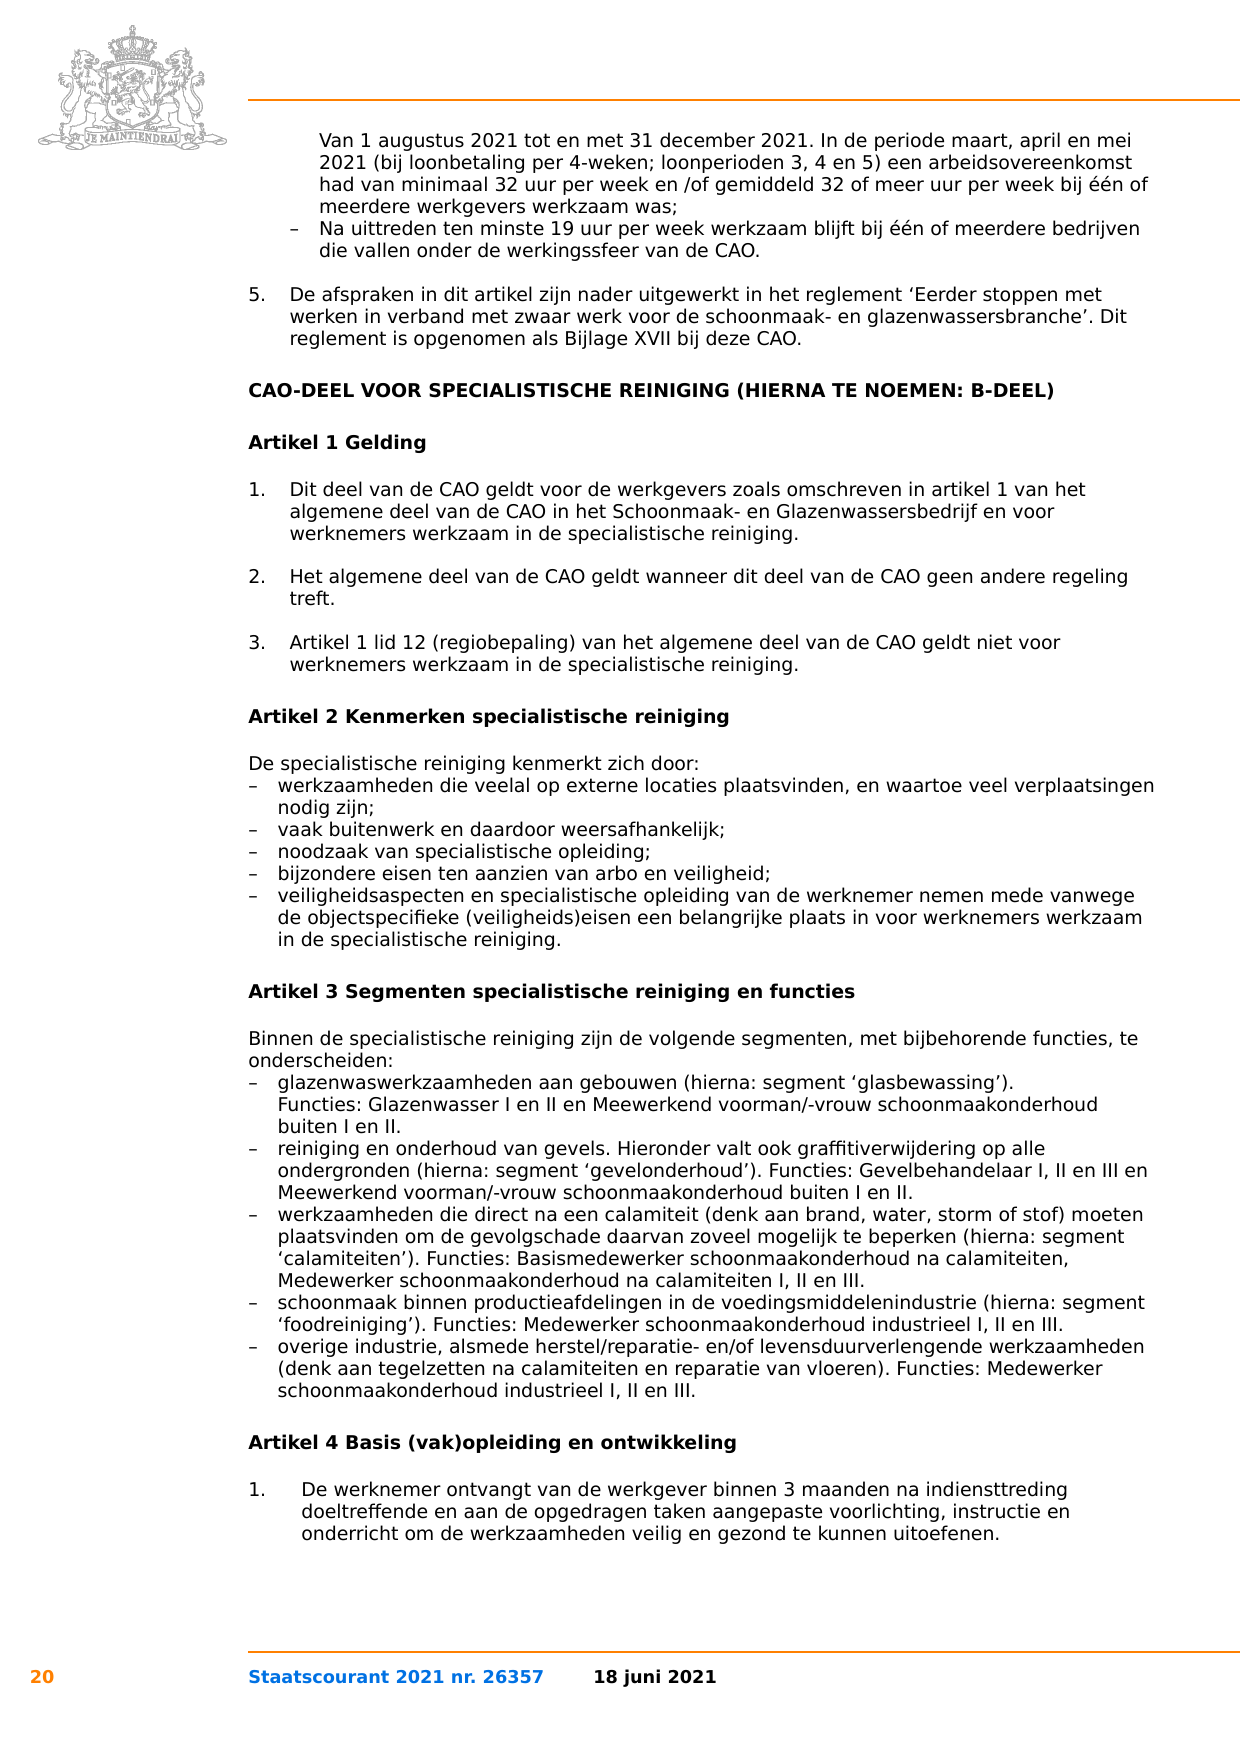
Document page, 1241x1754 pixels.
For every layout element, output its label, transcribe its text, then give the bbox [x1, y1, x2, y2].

text Van 1 augustus 2021 tot en met 31 december 2021. In de periode maart, april en mei 2021 (bij loonbetaling per 4-weken; loonperioden 3, 4 en 5) een arbeidsovereenkomst had van minimaal 32 uur per week en /of gemiddeld 32 of meer uur per week bij één of meerdere werkgevers werkzaam was; [319, 130, 1163, 218]
subtitle Artikel 3 Segmenten specialistische reiniging en functies [248, 981, 1163, 1003]
text – glazenwaswerkzaamheden aan gebouwen (hierna: segment ‘glasbewassing’). [248, 1072, 1163, 1094]
text – overige industrie, alsmede herstel/reparatie- en/of levensduurverlengende werkzaamheden (denk aan tegelzetten na calamiteiten en reparatie van vloeren). Functies: Medewerker schoonmaakonderhoud industrieel I, II en III. [248, 1336, 1163, 1402]
text – werkzaamheden die veelal op externe locaties plaatsvinden, en waartoe veel verplaatsingen nodig zijn; [248, 775, 1163, 819]
text 1. Dit deel van de CAO geldt voor de werkgevers zoals omschreven in artikel 1 van het algemene deel van de CAO in het Schoonmaak- en Glazenwassersbedrijf en voor werknemers werkzaam in de specialistische reiniging. [248, 478, 1163, 544]
text – werkzaamheden die direct na een calamiteit (denk aan brand, water, storm of stof) moeten plaatsvinden om de gevolgschade daarvan zoveel mogelijk te beperken (hierna: segment ‘calamiteiten’). Functies: Basismedewerker schoonmaakonderhoud na calamiteiten, Medewerker schoonmaakonderhoud na calamiteiten I, II en III. [248, 1204, 1163, 1292]
text – schoonmaak binnen productieafdelingen in de voedingsmiddelenindustrie (hierna: segment ‘foodreiniging’). Functies: Medewerker schoonmaakonderhoud industrieel I, II en III. [248, 1292, 1163, 1336]
subtitle Artikel 1 Gelding [248, 432, 1163, 453]
text De specialistische reiniging kenmerkt zich door: [248, 753, 1163, 775]
text 3. Artikel 1 lid 12 (regiobepaling) van het algemene deel van de CAO geldt niet voor werknemers werkzaam in de specialistische reiniging. [248, 632, 1163, 676]
text – Na uittreden ten minste 19 uur per week werkzaam blijft bij één of meerdere bedrijven die vallen onder de werkingssfeer van de CAO. [289, 218, 1163, 262]
subtitle CAO-DEEL VOOR SPECIALISTISCHE REINIGING (HIERNA TE NOEMEN: B-DEEL) [248, 379, 1163, 402]
text – veiligheidsaspecten en specialistische opleiding van de werknemer nemen mede vanwege de objectspecifieke (veiligheids)eisen een belangrijke plaats in voor werknemers werkzaam in de specialistische reiniging. [248, 885, 1163, 951]
subtitle Artikel 4 Basis (vak)opleiding en ontwikkeling [248, 1432, 1163, 1453]
text 5. De afspraken in dit artikel zijn nader uitgewerkt in het reglement ‘Eerder stoppen met werken in verband met zwaar werk voor de schoonmaak- en glazenwassersbranche’. Dit reglement is opgenomen als Bijlage XVII bij deze CAO. [248, 284, 1163, 349]
text – vaak buitenwerk en daardoor weersafhankelijk; [248, 819, 1163, 841]
picture [38, 25, 227, 150]
text – reiniging en onderhoud van gevels. Hieronder valt ook graffitiverwijdering op alle ondergronden (hierna: segment ‘gevelonderhoud’). Functies: Gevelbehandelaar I, II en III en Meewerkend voorman/-vrouw schoonmaakonderhoud buiten I en II. [248, 1138, 1163, 1204]
text – bijzondere eisen ten aanzien van arbo en veiligheid; [248, 863, 1163, 885]
text 1. De werknemer ontvangt van de werkgever binnen 3 maanden na indiensttreding doeltreffende en aan de opgedragen taken aangepaste voorlichting, instructie en onderricht om de werkzaamheden veilig en gezond te kunnen uitoefenen. [248, 1478, 1163, 1544]
text Binnen de specialistische reiniging zijn de volgende segmenten, met bijbehorende functies, te onderscheiden: [248, 1028, 1163, 1072]
subtitle Artikel 2 Kenmerken specialistische reiniging [248, 706, 1163, 728]
text 2. Het algemene deel van de CAO geldt wanneer dit deel van de CAO geen andere regeling treft. [248, 566, 1163, 610]
text Functies: Glazenwasser I en II en Meewerkend voorman/-vrouw schoonmaakonderhoud buiten I en II. [277, 1094, 1163, 1138]
text – noodzaak van specialistische opleiding; [248, 841, 1163, 863]
